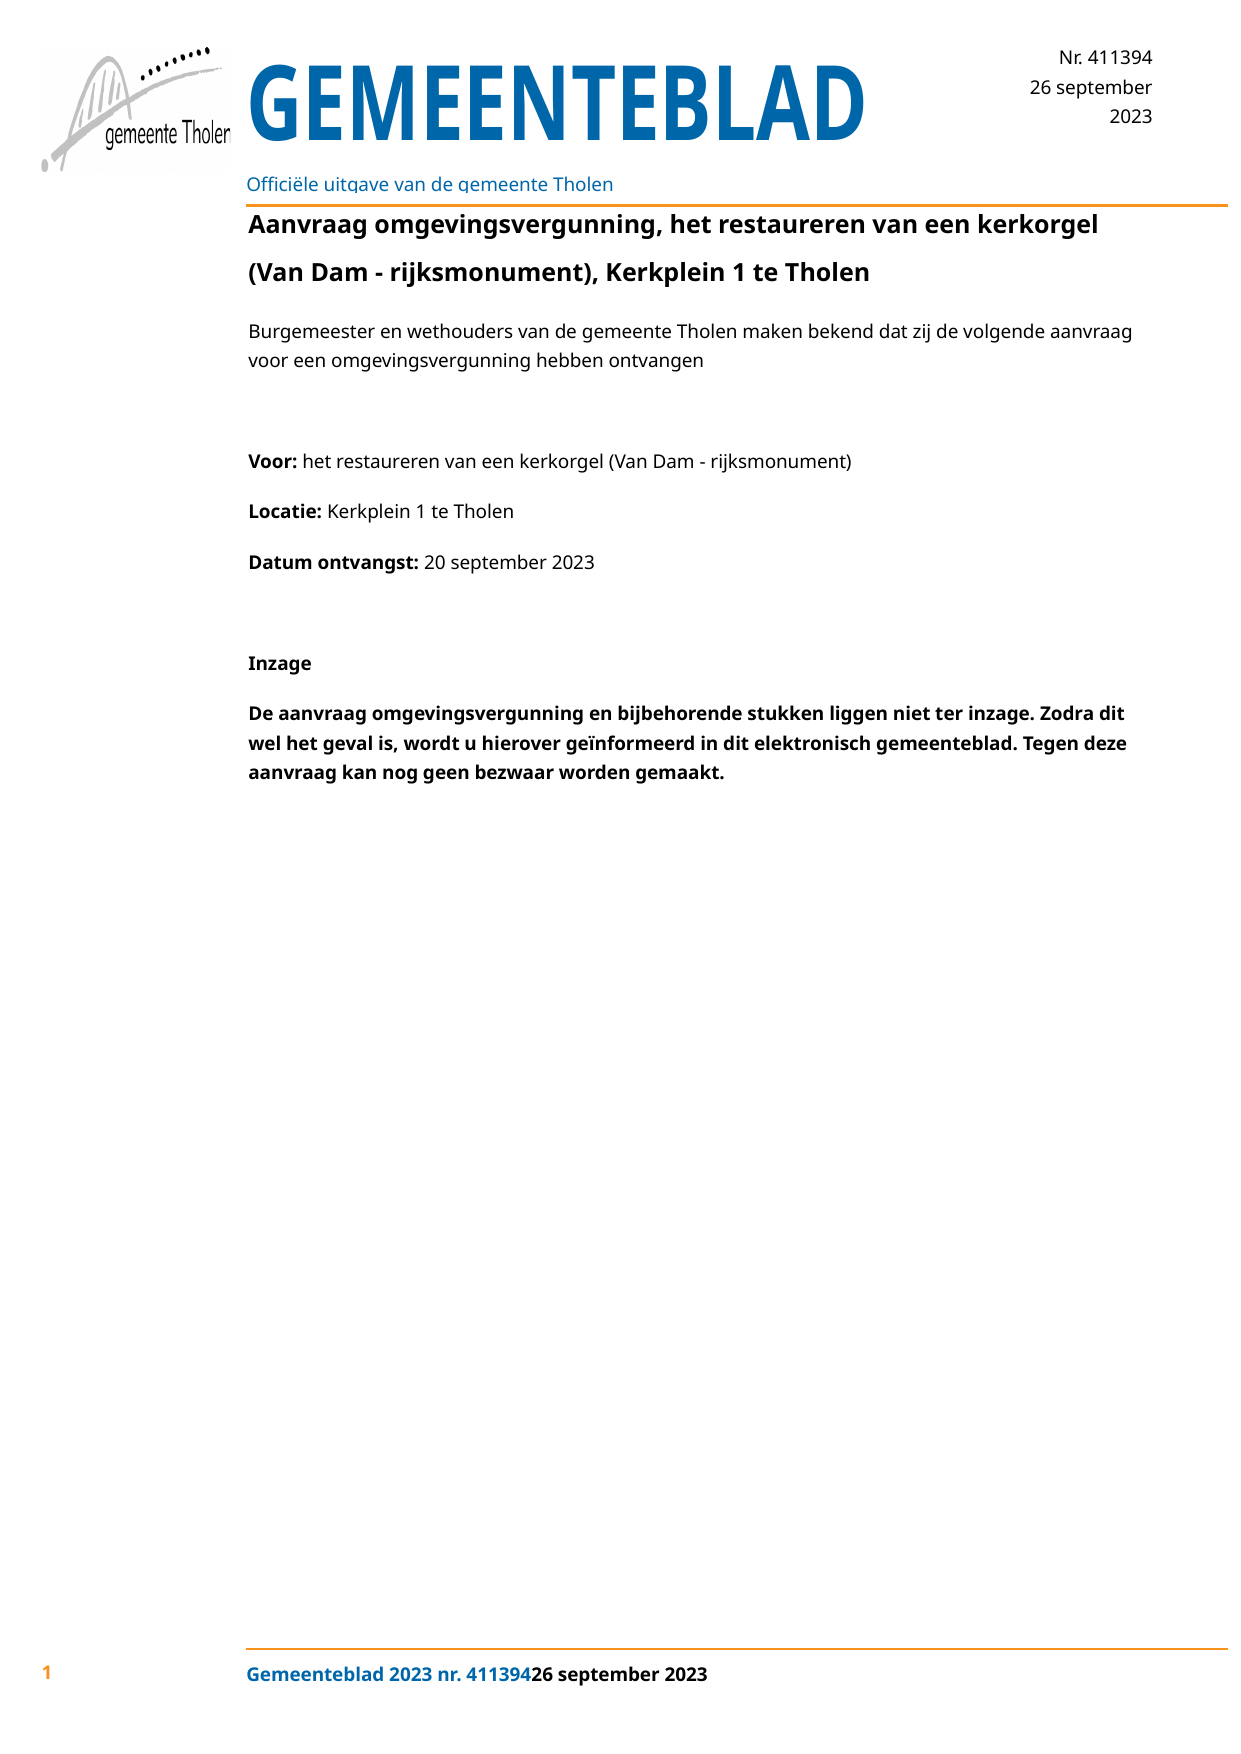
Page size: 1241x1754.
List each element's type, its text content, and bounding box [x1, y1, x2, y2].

text Inzage [248, 650, 1152, 676]
text Aanvraag omgevingsvergunning, het restaureren van een kerkorgel (Van Dam - rijksmonument), Kerkplein 1 te Tholen [248, 207, 1152, 288]
text Locatie: Kerkplein 1 te Tholen [248, 499, 1152, 524]
text Voor: het restaureren van een kerkorgel (Van Dam - rijksmonument) [248, 448, 1152, 474]
text De aanvraag omgevingsvergunning en bijbehorende stukken liggen niet ter inzage. Zodra dit wel het geval is, wordt u hierover geïnformeerd in dit elektronisch gemeenteblad. Tegen deze aanvraag kan nog geen bezwaar worden gemaakt. [248, 700, 1152, 785]
text Burgemeester en wethouders van de gemeente Tholen maken bekend dat zij de volgende aanvraag voor een omgevingsvergunning hebben ontvangen [248, 318, 1152, 373]
picture [41, 47, 231, 172]
text Datum ontvangst: 20 september 2023 [248, 549, 1152, 575]
